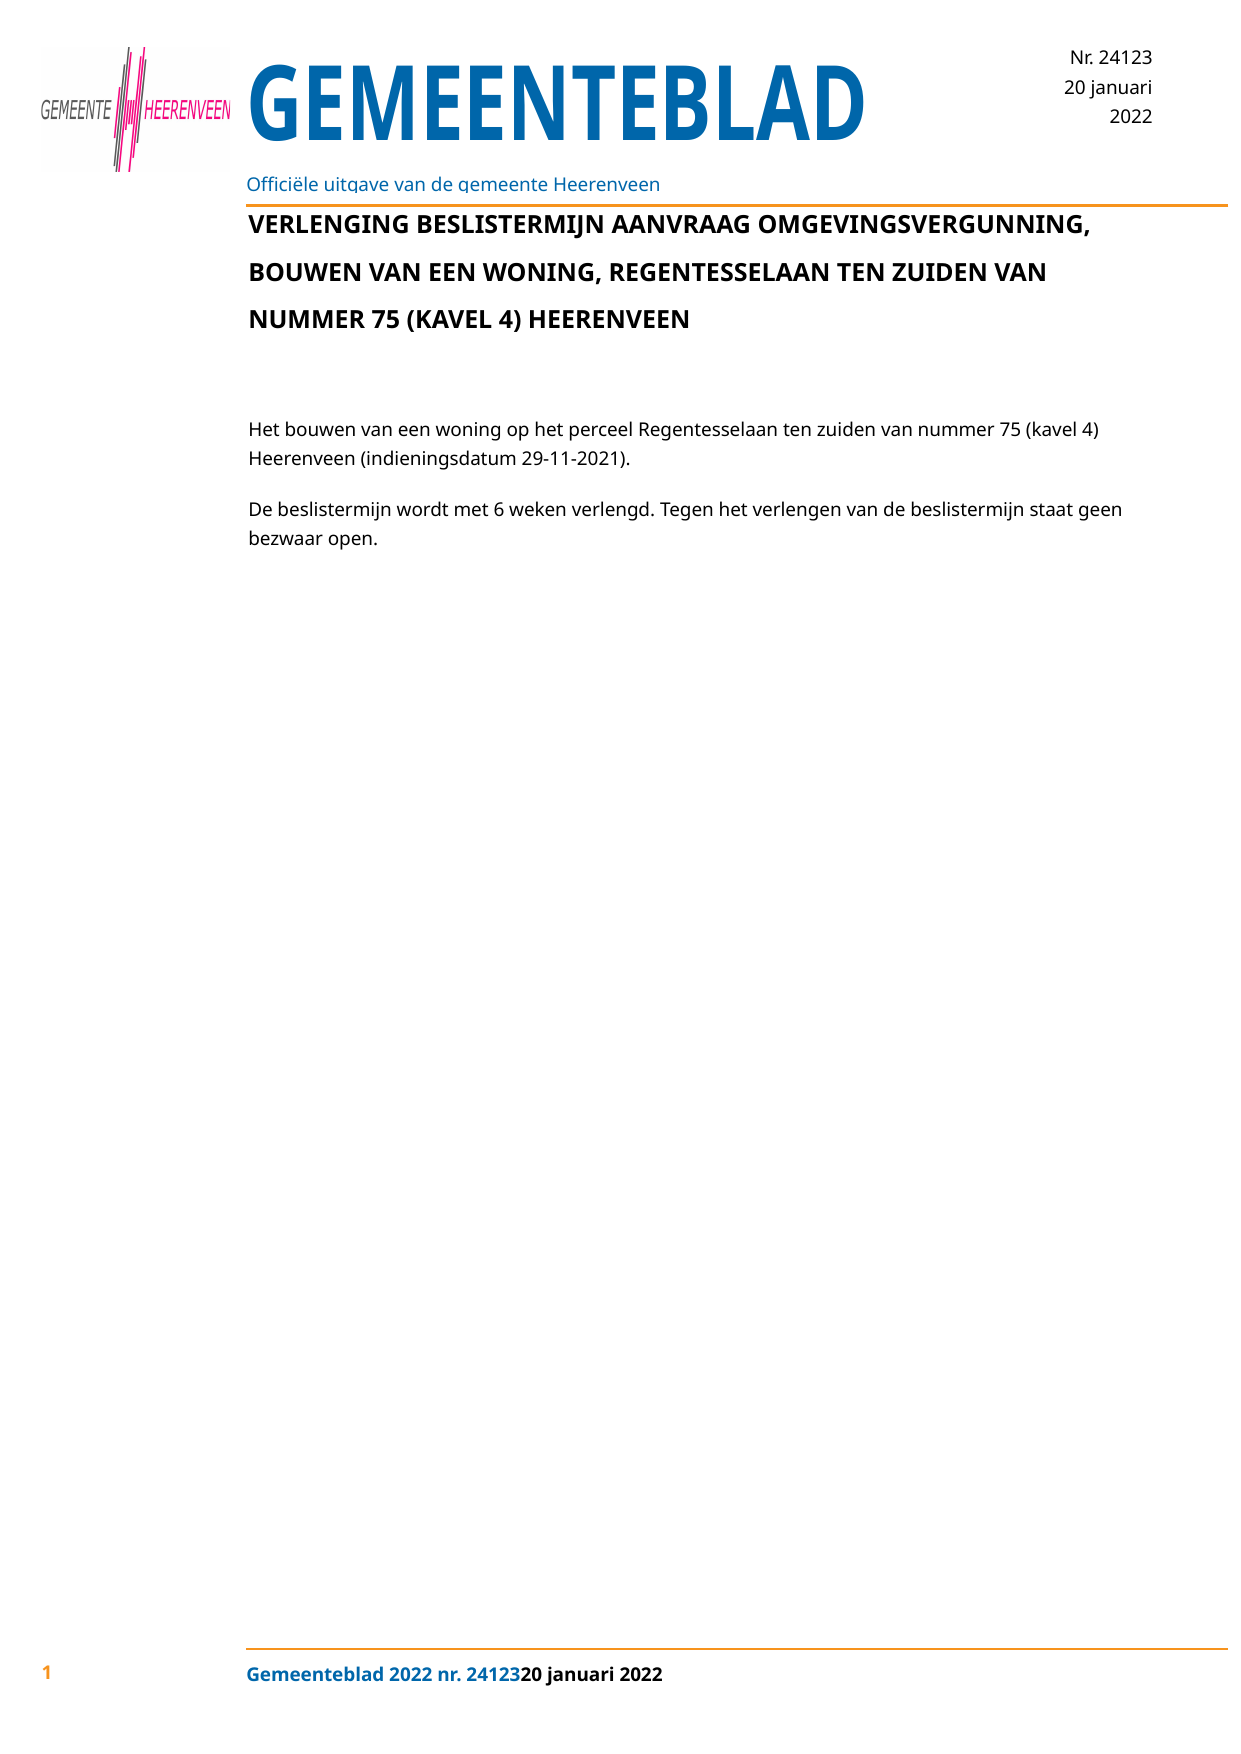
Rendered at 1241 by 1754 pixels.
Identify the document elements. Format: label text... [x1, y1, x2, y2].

text VERLENGING BESLISTERMIJN AANVRAAG OMGEVINGSVERGUNNING, BOUWEN VAN EEN WONING, REGENTESSELAAN TEN ZUIDEN VAN NUMMER 75 (KAVEL 4) HEERENVEEN [248, 207, 1152, 336]
text Het bouwen van een woning op het perceel Regentesselaan ten zuiden van nummer 75 (kavel 4) Heerenveen (indieningsdatum 29-11-2021). [248, 416, 1152, 471]
text De beslistermijn wordt met 6 weken verlengd. Tegen het verlengen van de beslistermijn staat geen bezwaar open. [248, 496, 1152, 551]
picture [41, 47, 231, 172]
